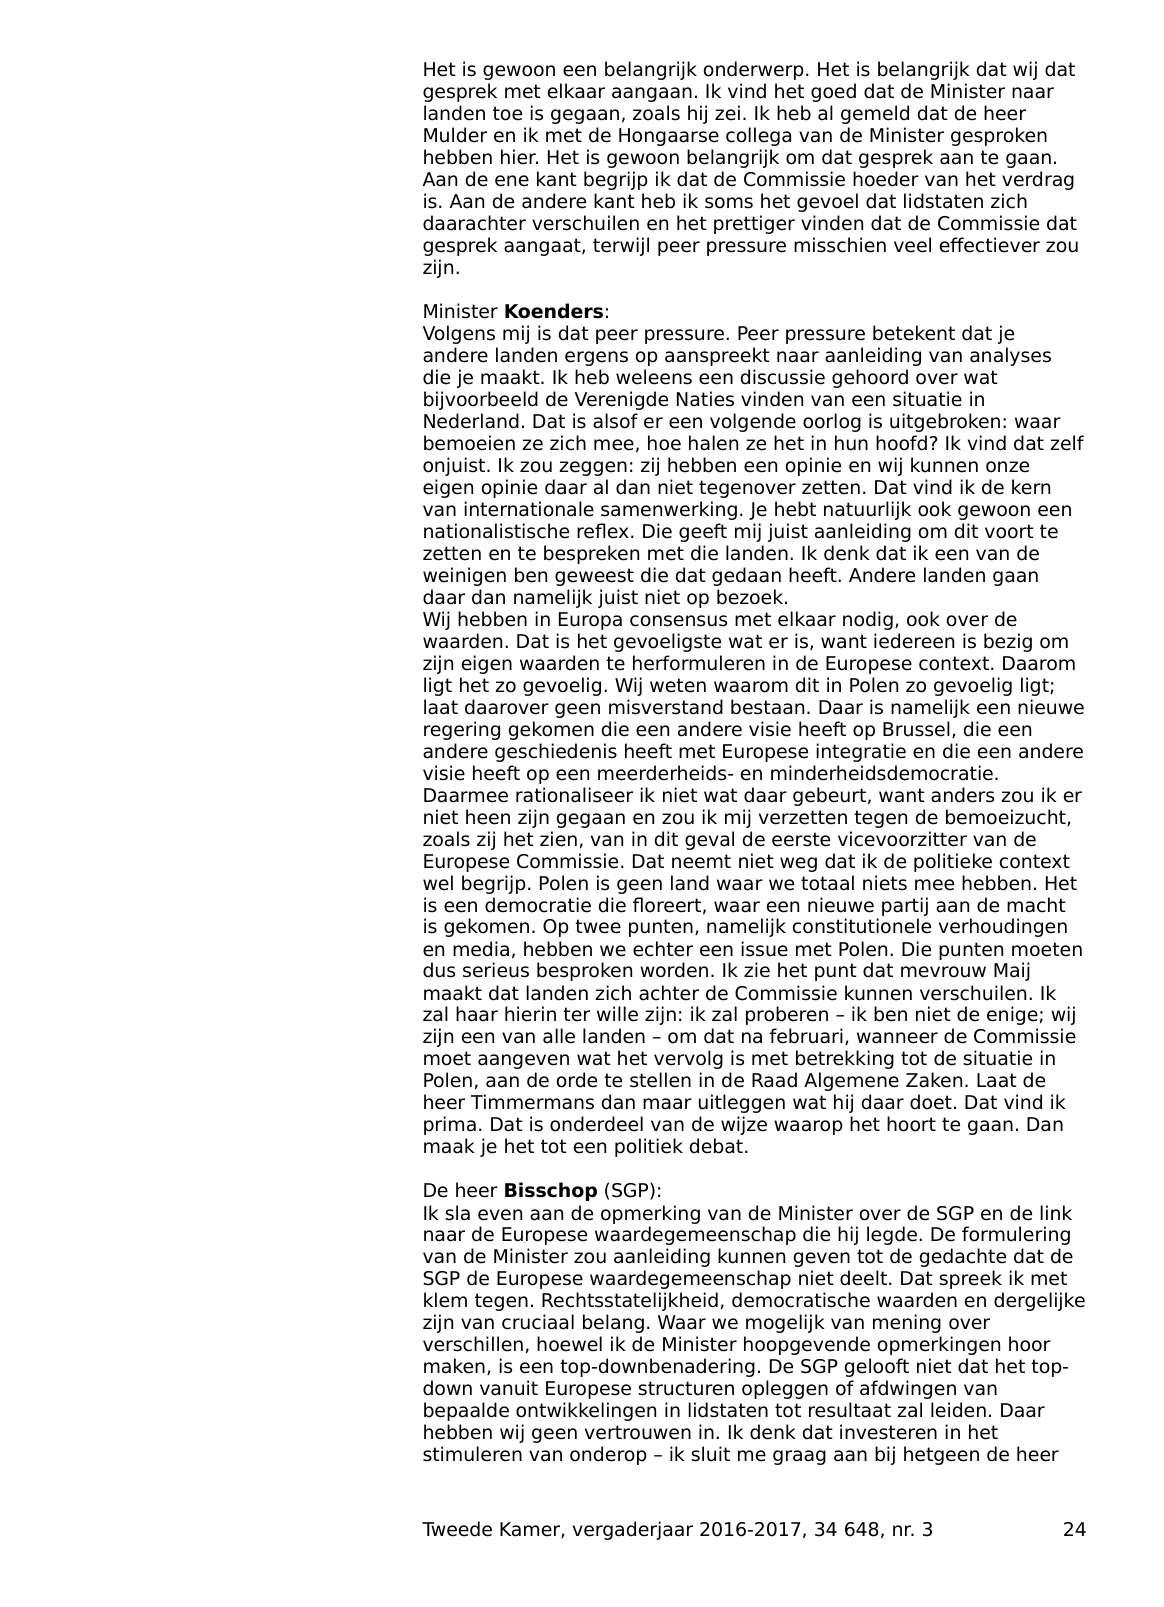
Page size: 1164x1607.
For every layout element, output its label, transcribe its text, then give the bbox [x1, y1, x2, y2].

text Minister Koenders: [422, 301, 1087, 323]
text Ik sla even aan de opmerking van de Minister over de SGP en de link naar de Europese waardegemeenschap die hij legde. De formulering van de Minister zou aanleiding kunnen geven tot de gedachte dat de SGP de Europese waardegemeenschap niet deelt. Dat spreek ik met klem tegen. Rechtsstatelijkheid, democratische waarden en dergelijke zijn van cruciaal belang. Waar we mogelijk van mening over verschillen, hoewel ik de Minister hoopgevende opmerkingen hoor maken, is een top-downbenadering. De SGP gelooft niet dat het top-down vanuit Europese structuren opleggen of afdwingen van bepaalde ontwikkelingen in lidstaten tot resultaat zal leiden. Daar hebben wij geen vertrouwen in. Ik denk dat investeren in het stimuleren van onderop – ik sluit me graag aan bij hetgeen de heer [422, 1202, 1087, 1466]
text Het is gewoon een belangrijk onderwerp. Het is belangrijk dat wij dat gesprek met elkaar aangaan. Ik vind het goed dat de Minister naar landen toe is gegaan, zoals hij zei. Ik heb al gemeld dat de heer Mulder en ik met de Hongaarse collega van de Minister gesproken hebben hier. Het is gewoon belangrijk om dat gesprek aan te gaan. Aan de ene kant begrijp ik dat de Commissie hoeder van het verdrag is. Aan de andere kant heb ik soms het gevoel dat lidstaten zich daarachter verschuilen en het prettiger vinden dat de Commissie dat gesprek aangaat, terwijl peer pressure misschien veel effectiever zou zijn. [422, 59, 1087, 279]
text Wij hebben in Europa consensus met elkaar nodig, ook over de waarden. Dat is het gevoeligste wat er is, want iedereen is bezig om zijn eigen waarden te herformuleren in de Europese context. Daarom ligt het zo gevoelig. Wij weten waarom dit in Polen zo gevoelig ligt; laat daarover geen misverstand bestaan. Daar is namelijk een nieuwe regering gekomen die een andere visie heeft op Brussel, die een andere geschiedenis heeft met Europese integratie en die een andere visie heeft op een meerderheids- en minderheidsdemocratie. Daarmee rationaliseer ik niet wat daar gebeurt, want anders zou ik er niet heen zijn gegaan en zou ik mij verzetten tegen de bemoeizucht, zoals zij het zien, van in dit geval de eerste vicevoorzitter van de Europese Commissie. Dat neemt niet weg dat ik de politieke context wel begrijp. Polen is geen land waar we totaal niets mee hebben. Het is een democratie die floreert, waar een nieuwe partij aan de macht is gekomen. Op twee punten, namelijk constitutionele verhoudingen en media, hebben we echter een issue met Polen. Die punten moeten dus serieus besproken worden. Ik zie het punt dat mevrouw Maij maakt dat landen zich achter de Commissie kunnen verschuilen. Ik zal haar hierin ter wille zijn: ik zal proberen – ik ben niet de enige; wij zijn een van alle landen – om dat na februari, wanneer de Commissie moet aangeven wat het vervolg is met betrekking tot de situatie in Polen, aan de orde te stellen in de Raad Algemene Zaken. Laat de heer Timmermans dan maar uitleggen wat hij daar doet. Dat vind ik prima. Dat is onderdeel van de wijze waarop het hoort te gaan. Dan maak je het tot een politiek debat. [422, 609, 1087, 1158]
text De heer Bisschop (SGP): [422, 1180, 1087, 1202]
text Volgens mij is dat peer pressure. Peer pressure betekent dat je andere landen ergens op aanspreekt naar aanleiding van analyses die je maakt. Ik heb weleens een discussie gehoord over wat bijvoorbeeld de Verenigde Naties vinden van een situatie in Nederland. Dat is alsof er een volgende oorlog is uitgebroken: waar bemoeien ze zich mee, hoe halen ze het in hun hoofd? Ik vind dat zelf onjuist. Ik zou zeggen: zij hebben een opinie en wij kunnen onze eigen opinie daar al dan niet tegenover zetten. Dat vind ik de kern van internationale samenwerking. Je hebt natuurlijk ook gewoon een nationalistische reflex. Die geeft mij juist aanleiding om dit voort te zetten en te bespreken met die landen. Ik denk dat ik een van de weinigen ben geweest die dat gedaan heeft. Andere landen gaan daar dan namelijk juist niet op bezoek. [422, 323, 1087, 609]
